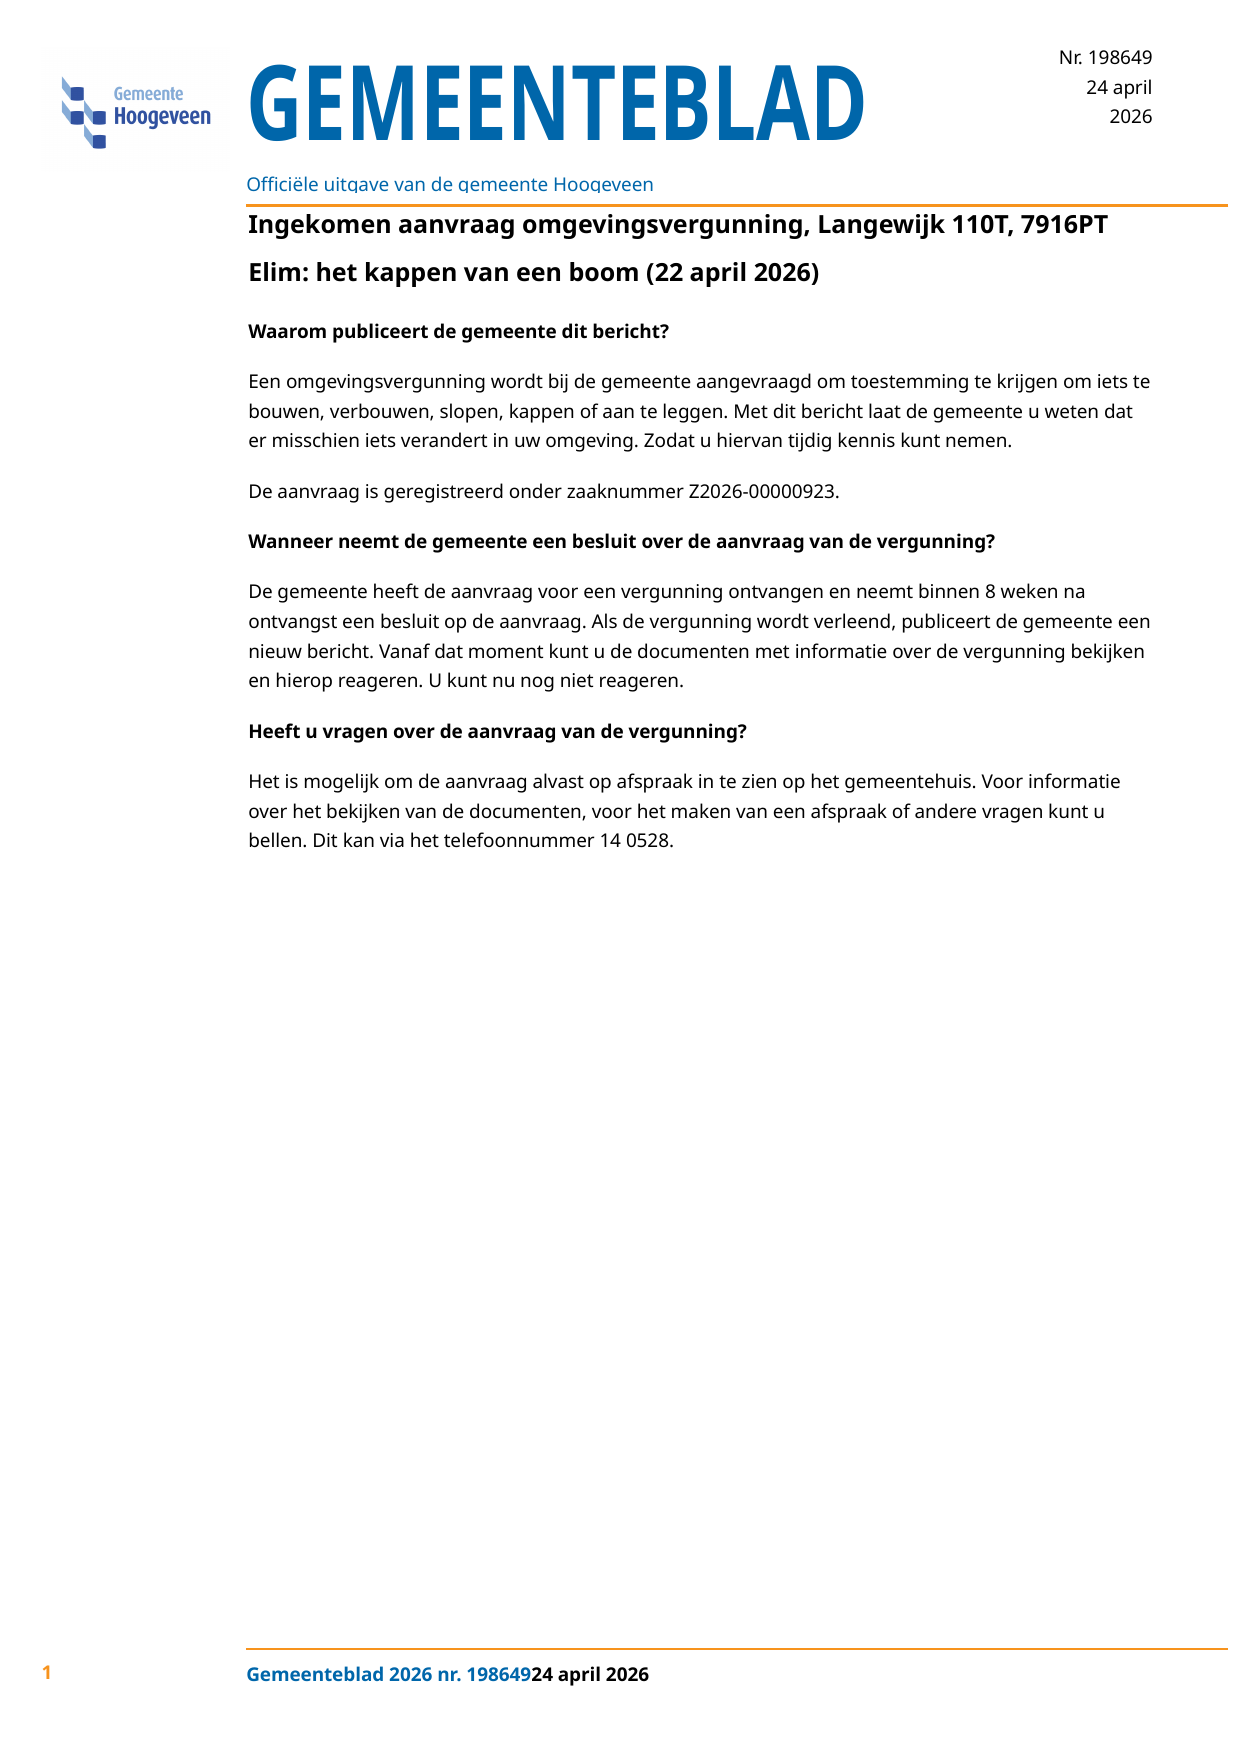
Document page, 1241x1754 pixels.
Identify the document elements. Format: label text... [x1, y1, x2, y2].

picture [41, 47, 231, 172]
text Waarom publiceert de gemeente dit bericht? [248, 318, 1152, 344]
text De aanvraag is geregistreerd onder zaaknummer Z2026-00000923. [248, 478, 1152, 504]
text Een omgevingsvergunning wordt bij de gemeente aangevraagd om toestemming te krijgen om iets te bouwen, verbouwen, slopen, kappen of aan te leggen. Met dit bericht laat de gemeente u weten dat er misschien iets verandert in uw omgeving. Zodat u hiervan tijdig kennis kunt nemen. [248, 368, 1152, 453]
text Het is mogelijk om de aanvraag alvast op afspraak in te zien op het gemeentehuis. Voor informatie over het bekijken van de documenten, voor het maken van een afspraak of andere vragen kunt u bellen. Dit kan via het telefoonnummer 14 0528. [248, 768, 1152, 853]
text De gemeente heeft de aanvraag voor een vergunning ontvangen en neemt binnen 8 weken na ontvangst een besluit op de aanvraag. Als de vergunning wordt verleend, publiceert de gemeente een nieuw bericht. Vanaf dat moment kunt u de documenten met informatie over de vergunning bekijken en hierop reageren. U kunt nu nog niet reageren. [248, 579, 1152, 693]
text Wanneer neemt de gemeente een besluit over de aanvraag van de vergunning? [248, 528, 1152, 554]
text Ingekomen aanvraag omgevingsvergunning, Langewijk 110T, 7916PT Elim: het kappen van een boom (22 april 2026) [248, 207, 1152, 288]
text Heeft u vragen over de aanvraag van de vergunning? [248, 718, 1152, 744]
